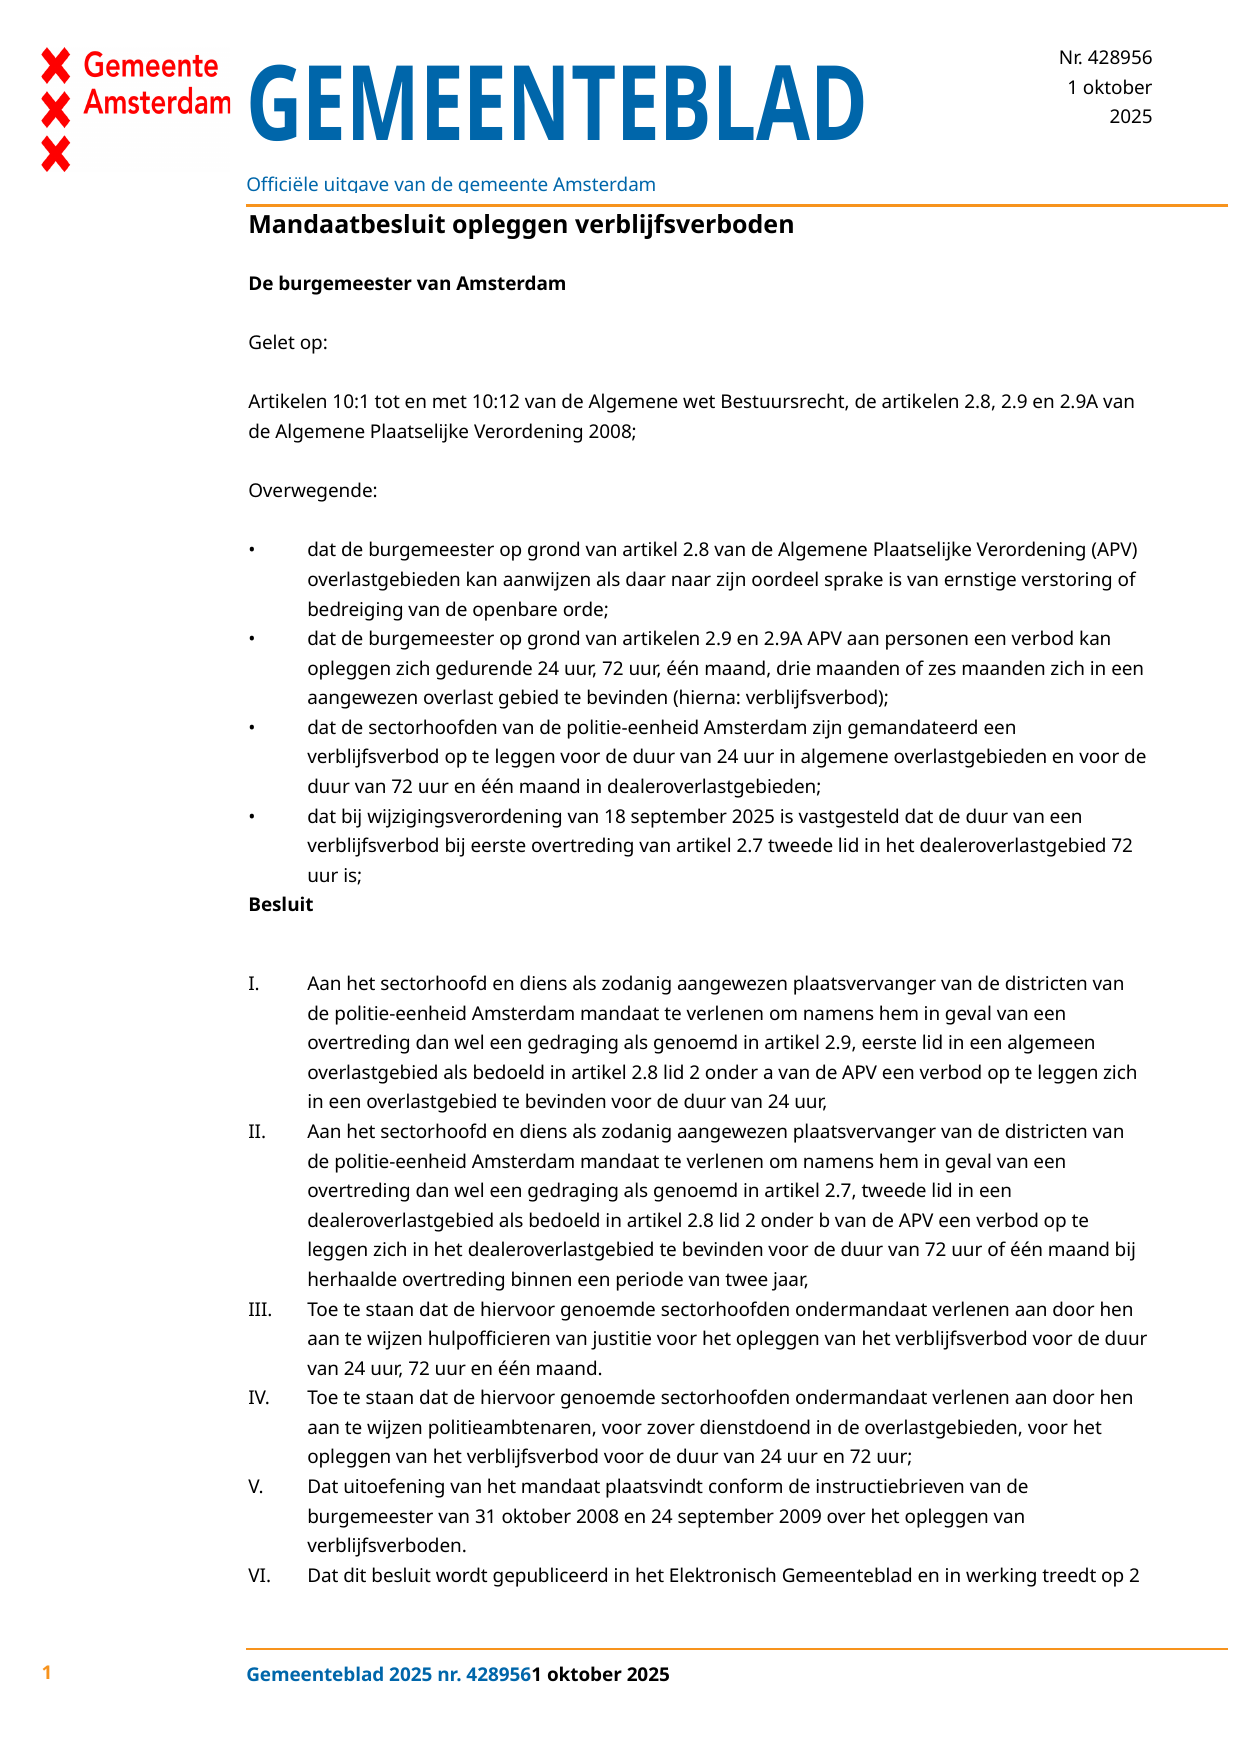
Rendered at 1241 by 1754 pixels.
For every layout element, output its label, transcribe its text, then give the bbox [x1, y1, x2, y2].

text Gelet op: [248, 329, 1152, 355]
picture [41, 47, 231, 172]
list Dat dit besluit wordt gepubliceerd in het Elektronisch Gemeenteblad en in werking treedt op 2 [248, 1562, 1152, 1588]
list Toe te staan dat de hiervoor genoemde sectorhoofden ondermandaat verlenen aan door hen aan te wijzen politieambtenaren, voor zover dienstdoend in de overlastgebieden, voor het opleggen van het verblijfsverbod voor de duur van 24 uur en 72 uur; [248, 1384, 1152, 1469]
list dat de burgemeester op grond van artikel 2.8 van de Algemene Plaatselijke Verordening (APV) overlastgebieden kan aanwijzen als daar naar zijn oordeel sprake is van ernstige verstoring of bedreiging van de openbare orde; [248, 537, 1152, 621]
text De burgemeester van Amsterdam [248, 270, 1152, 296]
list dat de burgemeester op grond van artikelen 2.9 en 2.9A APV aan personen een verbod kan opleggen zich gedurende 24 uur, 72 uur, één maand, drie maanden of zes maanden zich in een aangewezen overlast gebied te bevinden (hierna: verblijfsverbod); [248, 625, 1152, 710]
text Besluit [248, 892, 1152, 917]
text Artikelen 10:1 tot en met 10:12 van de Algemene wet Bestuursrecht, de artikelen 2.8, 2.9 en 2.9A van de Algemene Plaatselijke Verordening 2008; [248, 389, 1152, 444]
list Aan het sectorhoofd en diens als zodanig aangewezen plaatsvervanger van de districten van de politie-eenheid Amsterdam mandaat te verlenen om namens hem in geval van een overtreding dan wel een gedraging als genoemd in artikel 2.7, tweede lid in een dealeroverlastgebied als bedoeld in artikel 2.8 lid 2 onder b van de APV een verbod op te leggen zich in het dealeroverlastgebied te bevinden voor de duur van 72 uur of één maand bij herhaalde overtreding binnen een periode van twee jaar, [248, 1118, 1152, 1292]
list Aan het sectorhoofd en diens als zodanig aangewezen plaatsvervanger van de districten van de politie-eenheid Amsterdam mandaat te verlenen om namens hem in geval van een overtreding dan wel een gedraging als genoemd in artikel 2.9, eerste lid in een algemeen overlastgebied als bedoeld in artikel 2.8 lid 2 onder a van de APV een verbod op te leggen zich in een overlastgebied te bevinden voor de duur van 24 uur, [248, 970, 1152, 1114]
list Dat uitoefening van het mandaat plaatsvindt conform de instructiebrieven van de burgemeester van 31 oktober 2008 en 24 september 2009 over het opleggen van verblijfsverboden. [248, 1473, 1152, 1558]
list Toe te staan dat de hiervoor genoemde sectorhoofden ondermandaat verlenen aan door hen aan te wijzen hulpofficieren van justitie voor het opleggen van het verblijfsverbod voor de duur van 24 uur, 72 uur en één maand. [248, 1296, 1152, 1381]
list dat de sectorhoofden van de politie-eenheid Amsterdam zijn gemandateerd een verblijfsverbod op te leggen voor de duur van 24 uur in algemene overlastgebieden en voor de duur van 72 uur en één maand in dealeroverlastgebieden; [248, 714, 1152, 799]
text Overwegende: [248, 477, 1152, 503]
list dat bij wijzigingsverordening van 18 september 2025 is vastgesteld dat de duur van een verblijfsverbod bij eerste overtreding van artikel 2.7 tweede lid in het dealeroverlastgebied 72 uur is; [248, 803, 1152, 888]
text Mandaatbesluit opleggen verblijfsverboden [248, 207, 1152, 241]
